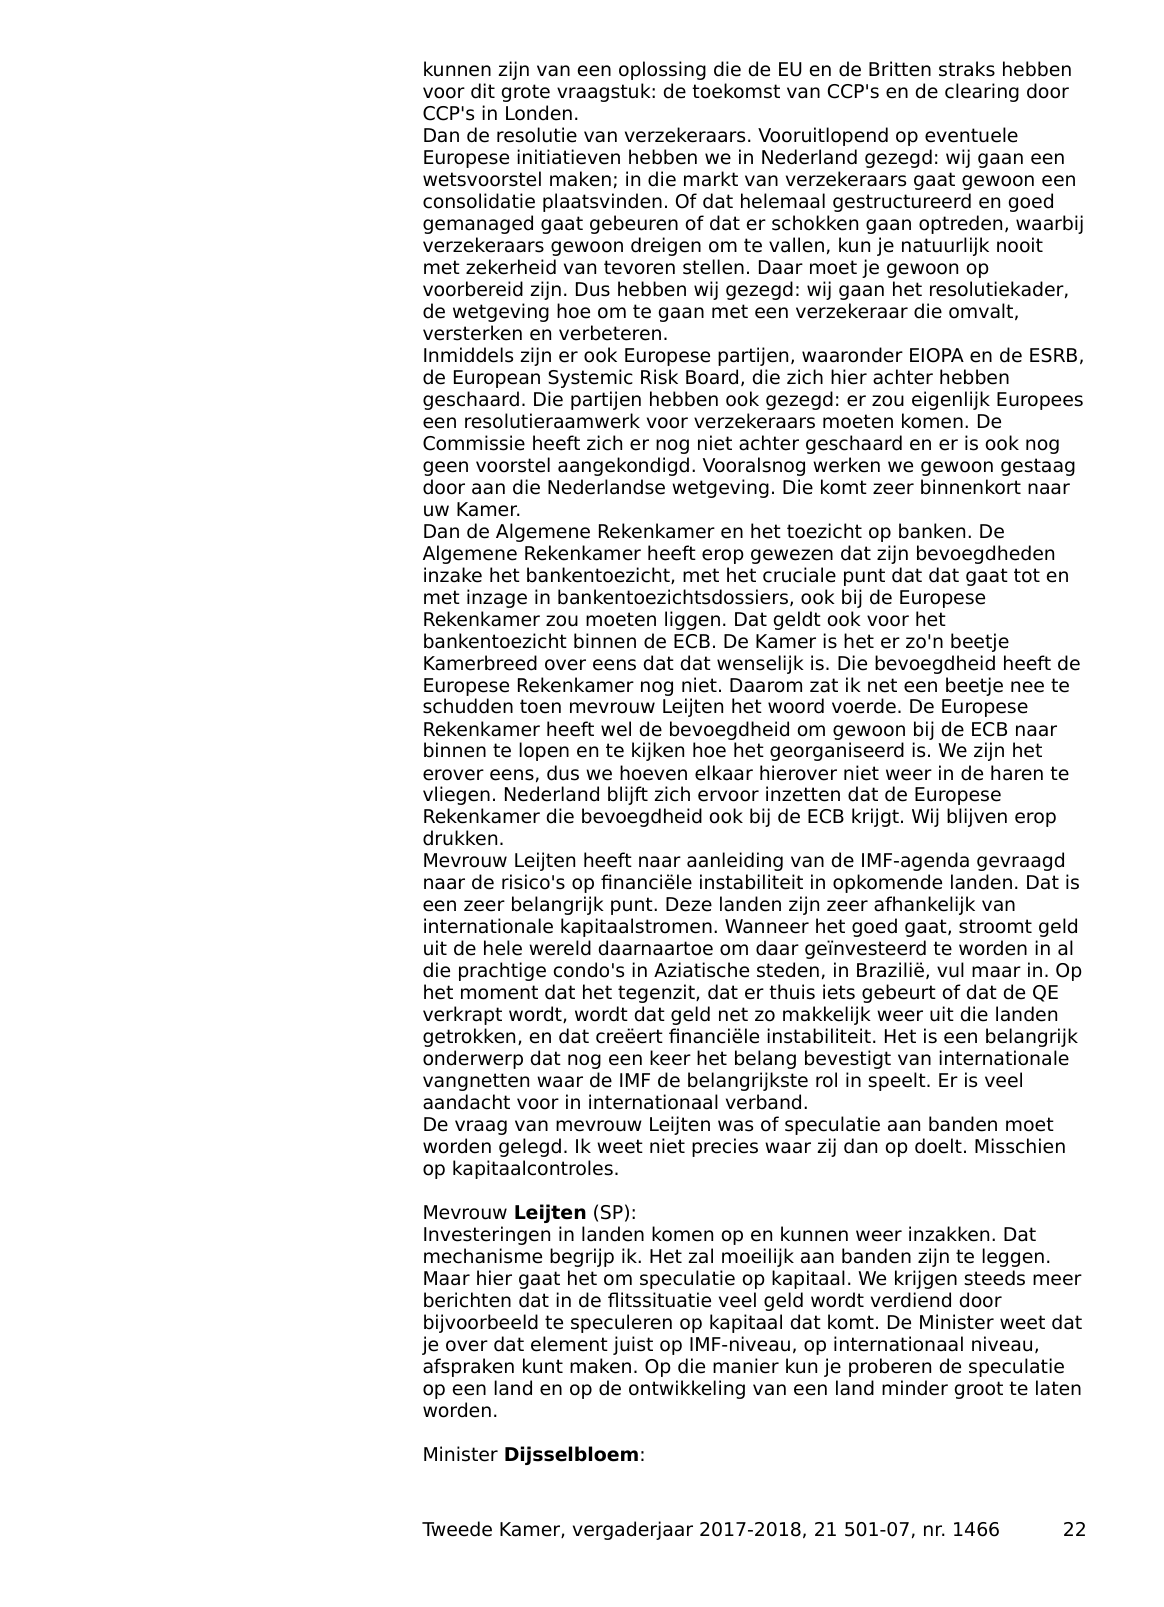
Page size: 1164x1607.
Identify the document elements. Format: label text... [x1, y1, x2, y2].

text De vraag van mevrouw Leijten was of speculatie aan banden moet worden gelegd. Ik weet niet precies waar zij dan op doelt. Misschien op kapitaalcontroles. [422, 1114, 1087, 1180]
text Investeringen in landen komen op en kunnen weer inzakken. Dat mechanisme begrijp ik. Het zal moeilijk aan banden zijn te leggen. Maar hier gaat het om speculatie op kapitaal. We krijgen steeds meer berichten dat in de flitssituatie veel geld wordt verdiend door bijvoorbeeld te speculeren op kapitaal dat komt. De Minister weet dat je over dat element juist op IMF-niveau, op internationaal niveau, afspraken kunt maken. Op die manier kun je proberen de speculatie op een land en op de ontwikkeling van een land minder groot te laten worden. [422, 1224, 1087, 1422]
text Dan de Algemene Rekenkamer en het toezicht op banken. De Algemene Rekenkamer heeft erop gewezen dat zijn bevoegdheden inzake het bankentoezicht, met het cruciale punt dat dat gaat tot en met inzage in bankentoezichtsdossiers, ook bij de Europese Rekenkamer zou moeten liggen. Dat geldt ook voor het bankentoezicht binnen de ECB. De Kamer is het er zo'n beetje Kamerbreed over eens dat dat wenselijk is. Die bevoegdheid heeft de Europese Rekenkamer nog niet. Daarom zat ik net een beetje nee te schudden toen mevrouw Leijten het woord voerde. De Europese Rekenkamer heeft wel de bevoegdheid om gewoon bij de ECB naar binnen te lopen en te kijken hoe het georganiseerd is. We zijn het erover eens, dus we hoeven elkaar hierover niet weer in de haren te vliegen. Nederland blijft zich ervoor inzetten dat de Europese Rekenkamer die bevoegdheid ook bij de ECB krijgt. Wij blijven erop drukken. [422, 521, 1087, 850]
text Mevrouw Leijten (SP): [422, 1202, 1087, 1224]
text kunnen zijn van een oplossing die de EU en de Britten straks hebben voor dit grote vraagstuk: de toekomst van CCP's en de clearing door CCP's in Londen. [422, 59, 1087, 125]
text Inmiddels zijn er ook Europese partijen, waaronder EIOPA en de ESRB, de European Systemic Risk Board, die zich hier achter hebben geschaard. Die partijen hebben ook gezegd: er zou eigenlijk Europees een resolutieraamwerk voor verzekeraars moeten komen. De Commissie heeft zich er nog niet achter geschaard en er is ook nog geen voorstel aangekondigd. Vooralsnog werken we gewoon gestaag door aan die Nederlandse wetgeving. Die komt zeer binnenkort naar uw Kamer. [422, 345, 1087, 521]
text Mevrouw Leijten heeft naar aanleiding van de IMF-agenda gevraagd naar de risico's op financiële instabiliteit in opkomende landen. Dat is een zeer belangrijk punt. Deze landen zijn zeer afhankelijk van internationale kapitaalstromen. Wanneer het goed gaat, stroomt geld uit de hele wereld daarnaartoe om daar geïnvesteerd te worden in al die prachtige condo's in Aziatische steden, in Brazilië, vul maar in. Op het moment dat het tegenzit, dat er thuis iets gebeurt of dat de QE verkrapt wordt, wordt dat geld net zo makkelijk weer uit die landen getrokken, en dat creëert financiële instabiliteit. Het is een belangrijk onderwerp dat nog een keer het belang bevestigt van internationale vangnetten waar de IMF de belangrijkste rol in speelt. Er is veel aandacht voor in internationaal verband. [422, 850, 1087, 1114]
text Minister Dijsselbloem: [422, 1444, 1087, 1466]
text Dan de resolutie van verzekeraars. Vooruitlopend op eventuele Europese initiatieven hebben we in Nederland gezegd: wij gaan een wetsvoorstel maken; in die markt van verzekeraars gaat gewoon een consolidatie plaatsvinden. Of dat helemaal gestructureerd en goed gemanaged gaat gebeuren of dat er schokken gaan optreden, waarbij verzekeraars gewoon dreigen om te vallen, kun je natuurlijk nooit met zekerheid van tevoren stellen. Daar moet je gewoon op voorbereid zijn. Dus hebben wij gezegd: wij gaan het resolutiekader, de wetgeving hoe om te gaan met een verzekeraar die omvalt, versterken en verbeteren. [422, 125, 1087, 345]
